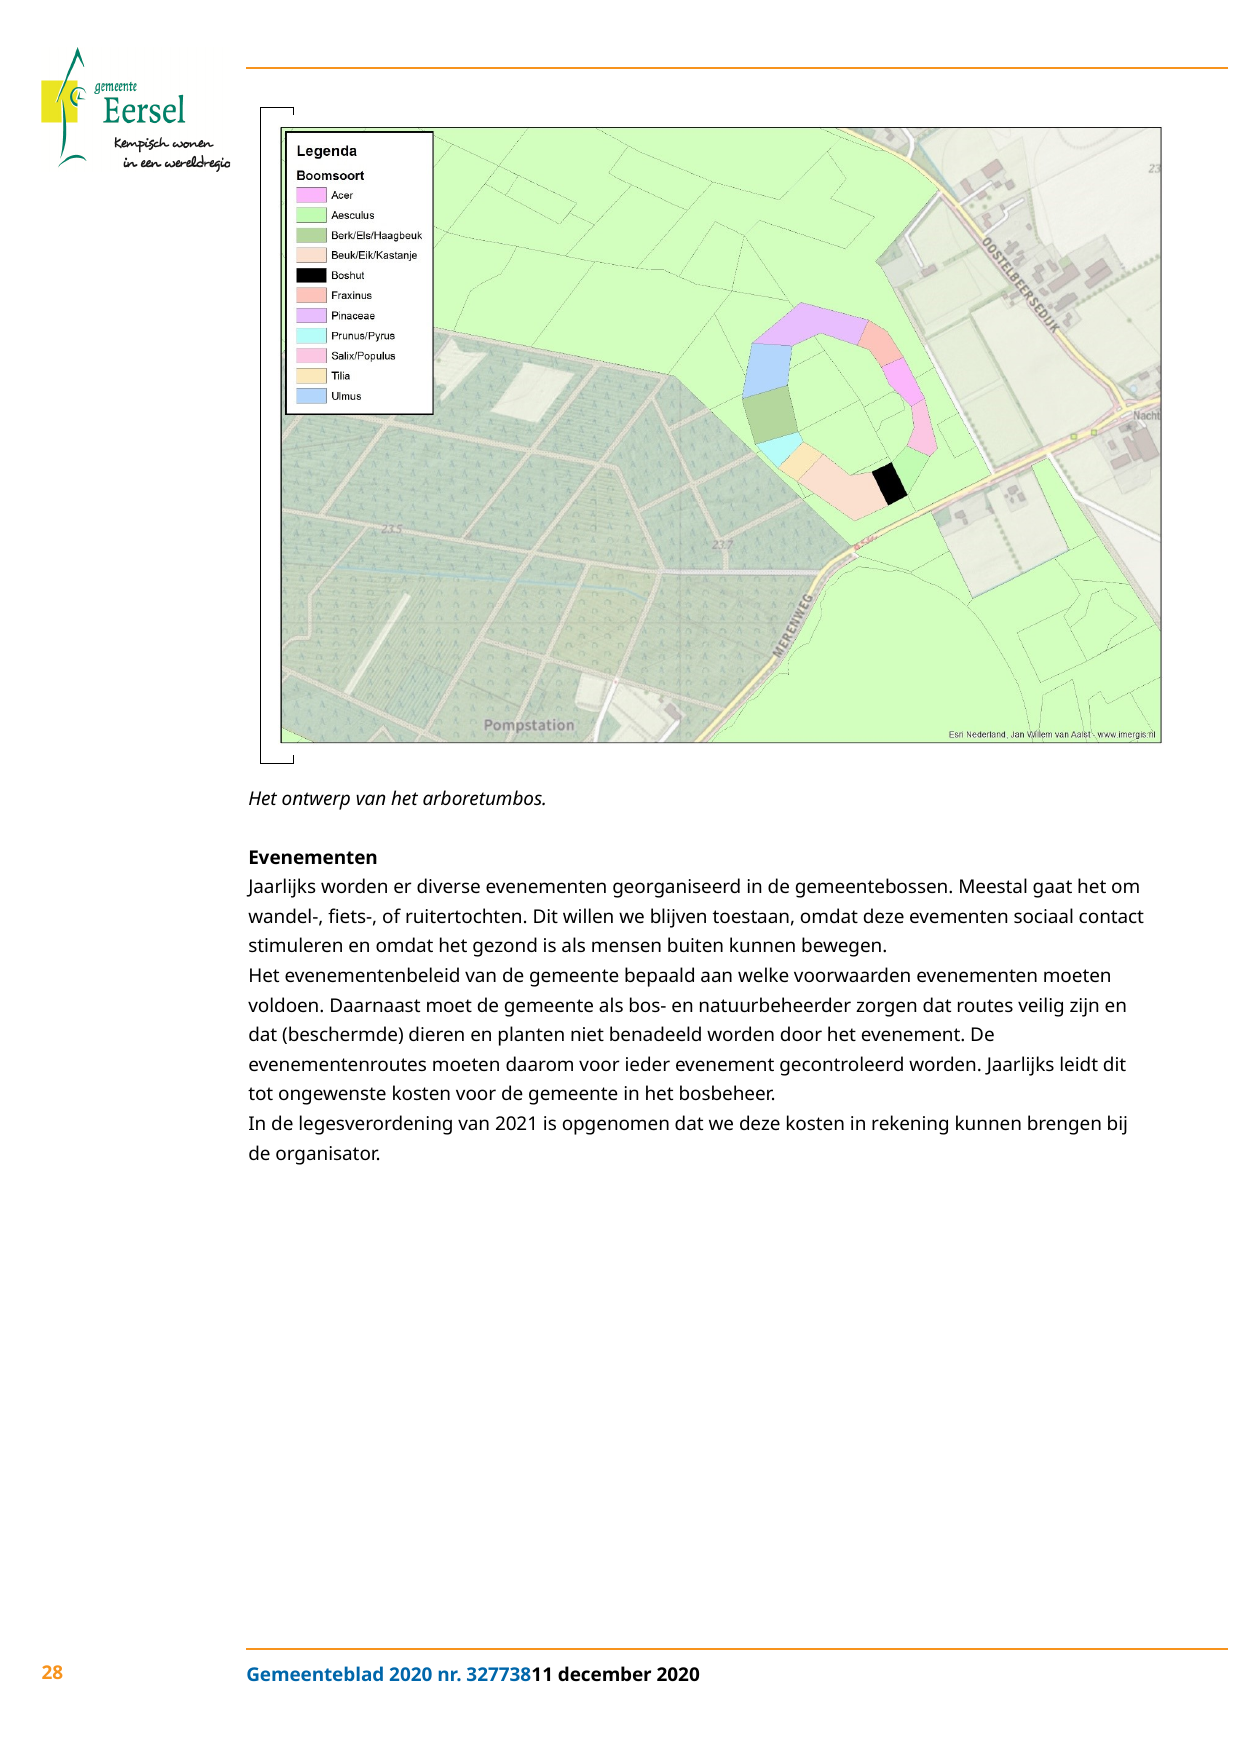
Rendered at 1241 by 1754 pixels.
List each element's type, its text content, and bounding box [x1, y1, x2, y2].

picture [41, 47, 231, 172]
text Het ontwerp van het arboretumbos. [248, 785, 1152, 810]
text Jaarlijks worden er diverse evenementen georganiseerd in de gemeentebossen. Meestal gaat het om wandel-, fiets-, of ruitertochten. Dit willen we blijven toestaan, omdat deze evementen sociaal contact stimuleren en omdat het gezond is als mensen buiten kunnen bewegen. [248, 873, 1152, 958]
text Evenementen [248, 844, 1152, 869]
text In de legesverordening van 2021 is opgenomen dat we deze kosten in rekening kunnen brengen bij de organisator. [248, 1110, 1152, 1165]
text Het evenementenbeleid van de gemeente bepaald aan welke voorwaarden evenementen moeten voldoen. Daarnaast moet de gemeente als bos- en natuurbeheerder zorgen dat routes veilig zijn en dat (beschermde) dieren en planten niet benadeeld worden door het evenement. De evenementenroutes moeten daarom voor ieder evenement gecontroleerd worden. Jaarlijks leidt dit tot ongewenste kosten voor de gemeente in het bosbeheer. [248, 962, 1152, 1106]
picture [268, 115, 1173, 755]
